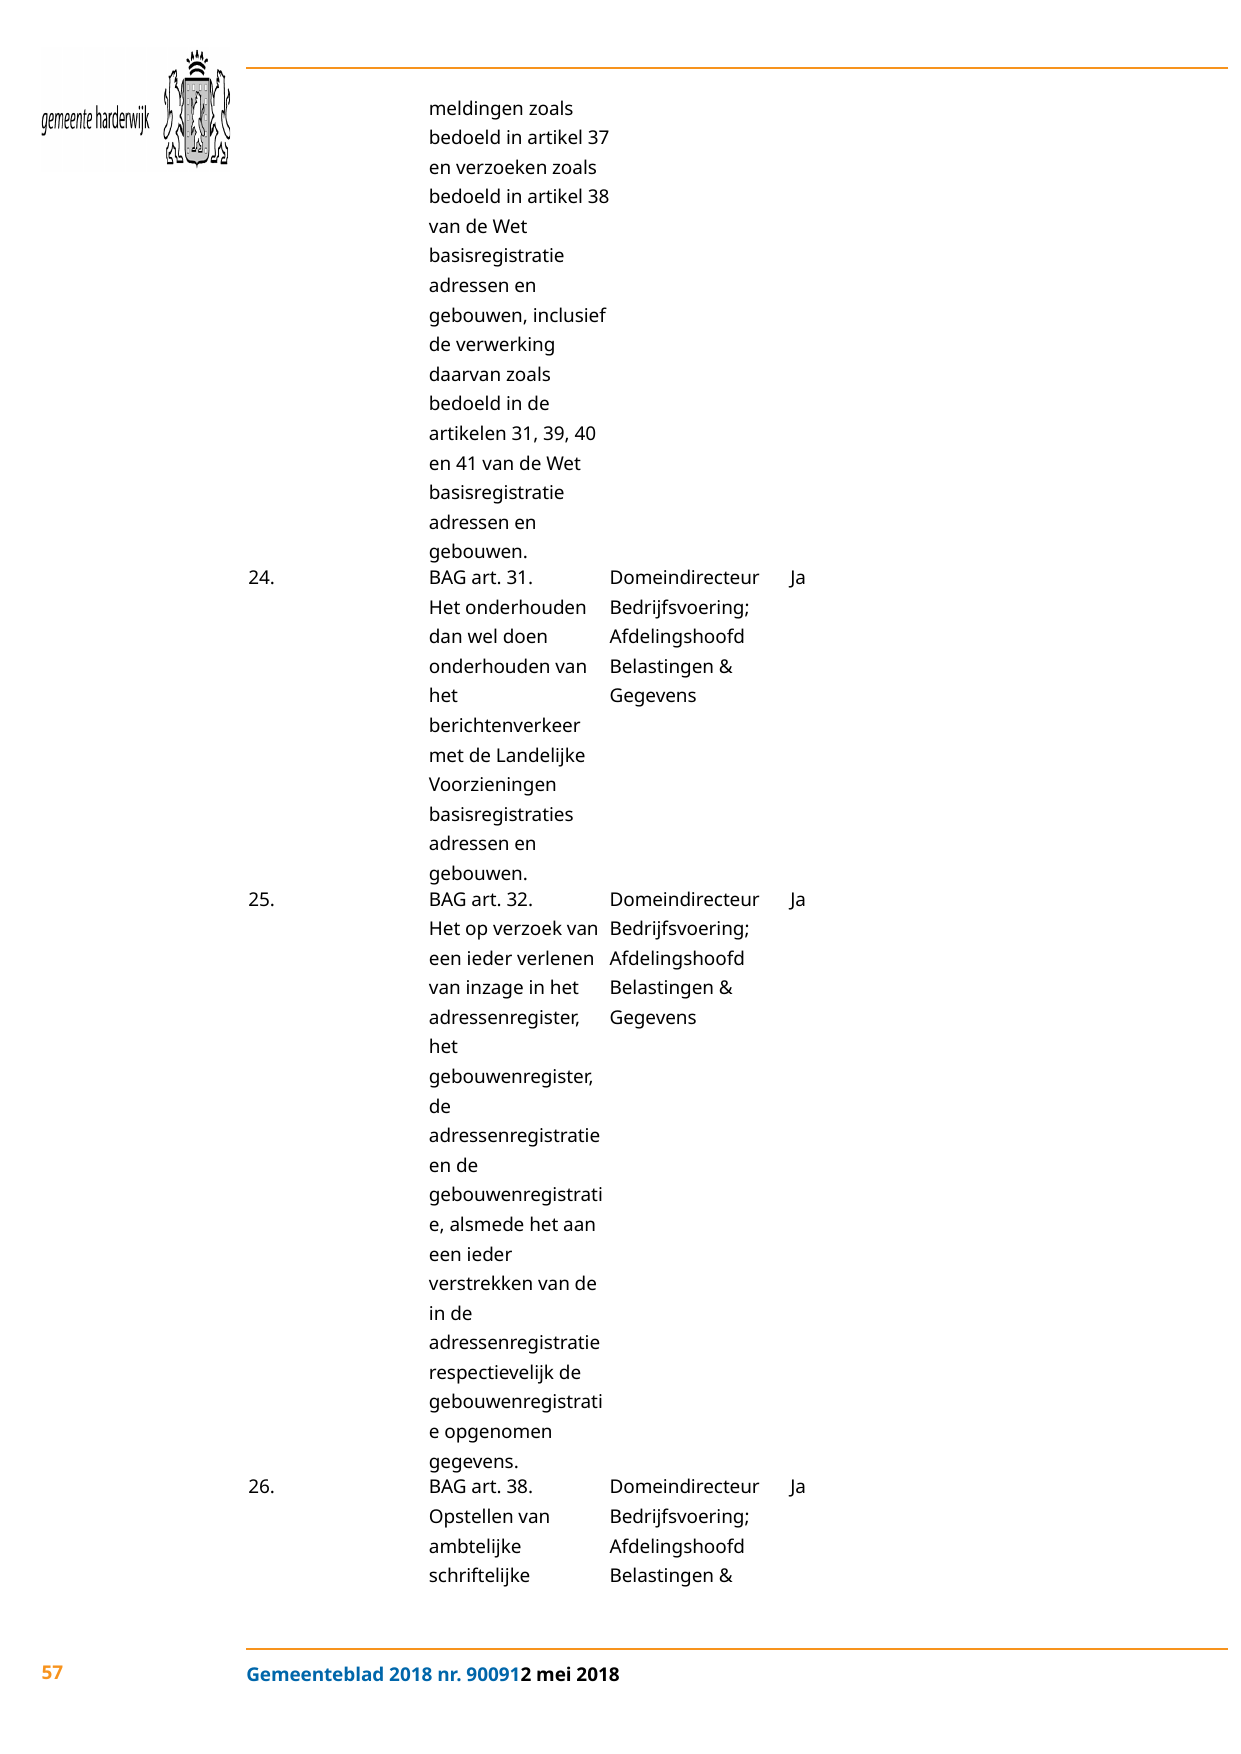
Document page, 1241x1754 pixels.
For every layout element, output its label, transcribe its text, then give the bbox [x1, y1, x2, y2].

table_cell BAG art. 31. Het onderhouden dan wel doen onderhouden van het berichtenverkeer met de Landelijke Voorzieningen basisregistraties adressen en gebouwen. [429, 564, 609, 886]
table_cell [971, 564, 1152, 886]
picture [41, 47, 231, 172]
table_cell [971, 95, 1152, 564]
table_cell 26. [248, 1474, 429, 1588]
table_cell 24. [248, 564, 429, 886]
table_cell meldingen zoals bedoeld in artikel 37 en verzoeken zoals bedoeld in artikel 38 van de Wet basisregistratie adressen en gebouwen, inclusief de verwerking daarvan zoals bedoeld in de artikelen 31, 39, 40 en 41 van de Wet basisregistratie adressen en gebouwen. [429, 95, 609, 564]
table_cell Domeindirecteur Bedrijfsvoering; Afdelingshoofd Belastingen & [609, 1474, 790, 1588]
table_cell [971, 886, 1152, 1474]
table_cell [790, 95, 971, 564]
table_cell [609, 95, 790, 564]
table_cell BAG art. 38. Opstellen van ambtelijke schriftelijke [429, 1474, 609, 1588]
table_cell Ja [790, 564, 971, 886]
table_cell [248, 95, 429, 564]
table_cell [971, 1474, 1152, 1588]
table_cell Ja [790, 886, 971, 1474]
table_cell 25. [248, 886, 429, 1474]
table_cell Domeindirecteur Bedrijfsvoering; Afdelingshoofd Belastingen & Gegevens [609, 886, 790, 1474]
table_cell Ja [790, 1474, 971, 1588]
table_cell Domeindirecteur Bedrijfsvoering; Afdelingshoofd Belastingen & Gegevens [609, 564, 790, 886]
table_cell BAG art. 32. Het op verzoek van een ieder verlenen van inzage in het adressenregister, het gebouwenregister, de adressenregistratie en de gebouwenregistratie, alsmede het aan een ieder verstrekken van de in de adressenregistratie respectievelijk de gebouwenregistratie opgenomen gegevens. [429, 886, 609, 1474]
